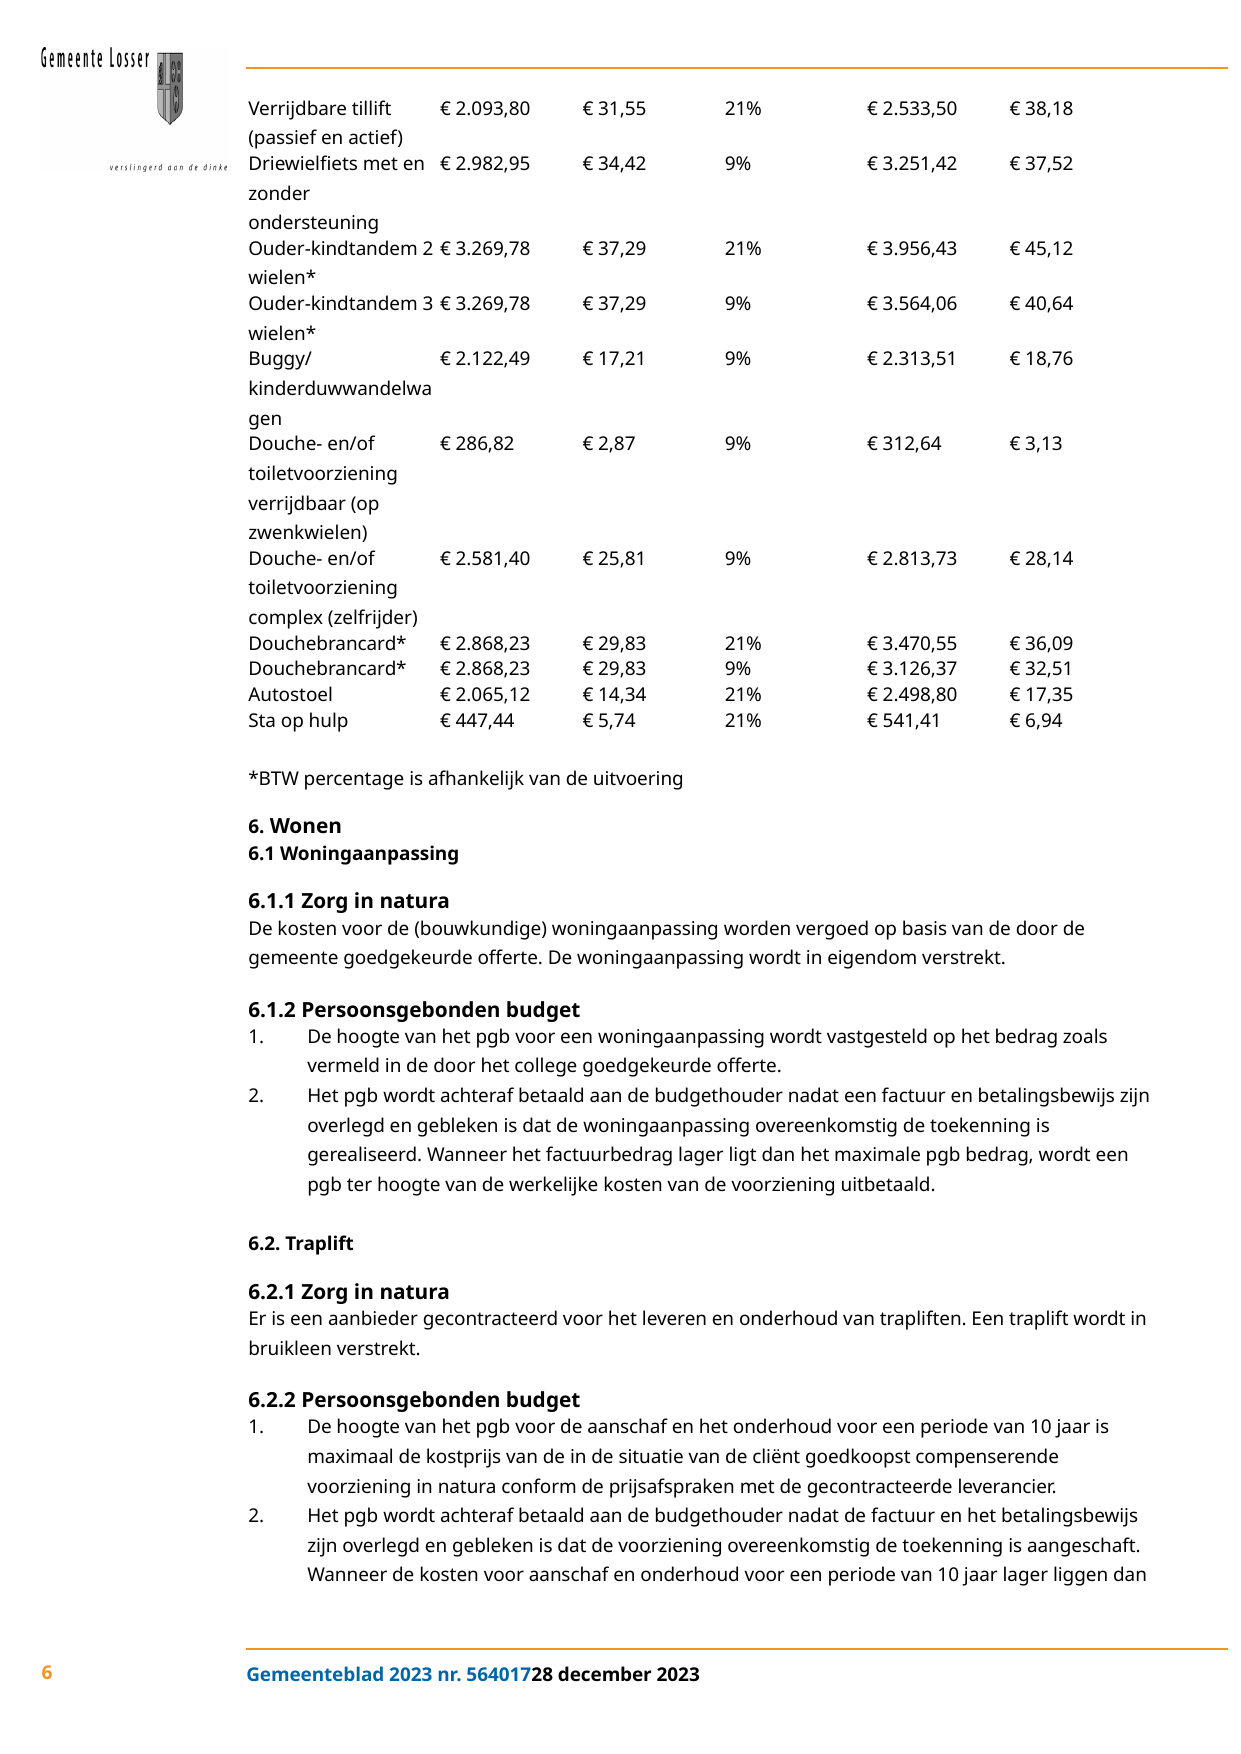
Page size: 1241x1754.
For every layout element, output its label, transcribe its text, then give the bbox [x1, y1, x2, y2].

table_cell € 447,44 [440, 707, 582, 733]
table_cell Verrijdbare tillift (passief en actief) [248, 95, 440, 150]
table_cell € 2.533,50 [867, 95, 1009, 150]
table_cell € 541,41 [867, 707, 1009, 733]
table_cell 9% [725, 346, 867, 431]
table_cell € 40,64 [1009, 290, 1152, 346]
text Er is een aanbieder gecontracteerd voor het leveren en onderhoud van trapliften. Een traplift wordt in bruikleen verstrekt. [248, 1305, 1152, 1361]
table_cell € 32,51 [1009, 656, 1152, 681]
table_cell Driewielfiets met en zonder ondersteuning [248, 150, 440, 235]
table_cell 21% [725, 681, 867, 707]
table_cell € 3.956,43 [867, 235, 1009, 290]
table_cell € 312,64 [867, 431, 1009, 545]
list De hoogte van het pgb voor een woningaanpassing wordt vastgesteld op het bedrag zoals vermeld in de door het college goedgekeurde offerte. [248, 1023, 1152, 1078]
table_cell € 6,94 [1009, 707, 1152, 733]
table_cell € 25,81 [582, 545, 724, 630]
table_cell € 14,34 [582, 681, 724, 707]
table_cell Ouder-kindtandem 2 wielen* [248, 235, 440, 290]
table_cell € 2,87 [582, 431, 724, 545]
table_cell € 2.313,51 [867, 346, 1009, 431]
text 6.2.1 Zorg in natura [248, 1277, 1152, 1305]
table_cell € 2.498,80 [867, 681, 1009, 707]
table_cell € 286,82 [440, 431, 582, 545]
table_cell 21% [725, 235, 867, 290]
table_cell € 37,52 [1009, 150, 1152, 235]
table_cell € 29,83 [582, 630, 724, 656]
table_cell Douchebrancard* [248, 656, 440, 681]
table_cell 9% [725, 545, 867, 630]
table_cell € 37,29 [582, 235, 724, 290]
table_cell € 34,42 [582, 150, 724, 235]
table_cell 9% [725, 150, 867, 235]
text 6.1 Woningaanpassing [248, 840, 1152, 865]
table_cell € 2.868,23 [440, 630, 582, 656]
table_cell 9% [725, 290, 867, 346]
table_cell € 18,76 [1009, 346, 1152, 431]
list Het pgb wordt achteraf betaald aan de budgethouder nadat een factuur en betalingsbewijs zijn overlegd en gebleken is dat de woningaanpassing overeenkomstig de toekenning is gerealiseerd. Wanneer het factuurbedrag lager ligt dan het maximale pgb bedrag, wordt een pgb ter hoogte van de werkelijke kosten van de voorziening uitbetaald. [248, 1082, 1152, 1197]
text 6.1.2 Persoonsgebonden budget [248, 995, 1152, 1023]
table_cell € 29,83 [582, 656, 724, 681]
text *BTW percentage is afhankelijk van de uitvoering [248, 766, 1152, 791]
text 6.2. Traplift [248, 1230, 1152, 1256]
list De hoogte van het pgb voor de aanschaf en het onderhoud voor een periode van 10 jaar is maximaal de kostprijs van de in de situatie van de cliënt goedkoopst compenserende voorziening in natura conform de prijsafspraken met de gecontracteerde leverancier. [248, 1414, 1152, 1498]
table_cell € 3,13 [1009, 431, 1152, 545]
table_cell 21% [725, 630, 867, 656]
table_cell € 36,09 [1009, 630, 1152, 656]
table_cell Ouder-kindtandem 3 wielen* [248, 290, 440, 346]
table_cell € 2.093,80 [440, 95, 582, 150]
table_cell € 28,14 [1009, 545, 1152, 630]
text 6. Wonen [248, 811, 1152, 840]
table_cell € 37,29 [582, 290, 724, 346]
table_cell 21% [725, 95, 867, 150]
table_cell Sta op hulp [248, 707, 440, 733]
table_cell € 2.868,23 [440, 656, 582, 681]
table_cell € 2.122,49 [440, 346, 582, 431]
table_cell € 2.065,12 [440, 681, 582, 707]
table_cell € 3.269,78 [440, 290, 582, 346]
table_cell € 3.126,37 [867, 656, 1009, 681]
table_cell € 3.564,06 [867, 290, 1009, 346]
table_cell € 2.581,40 [440, 545, 582, 630]
table_cell € 38,18 [1009, 95, 1152, 150]
table_cell € 3.251,42 [867, 150, 1009, 235]
table_cell Buggy/kinderduwwandelwagen [248, 346, 440, 431]
table_cell 9% [725, 431, 867, 545]
table_cell € 2.813,73 [867, 545, 1009, 630]
table_cell Autostoel [248, 681, 440, 707]
table_cell € 31,55 [582, 95, 724, 150]
table_cell € 2.982,95 [440, 150, 582, 235]
text 6.2.2 Persoonsgebonden budget [248, 1385, 1152, 1414]
table_cell 21% [725, 707, 867, 733]
table_cell Douche- en/of toiletvoorziening verrijdbaar (op zwenkwielen) [248, 431, 440, 545]
table_cell € 17,35 [1009, 681, 1152, 707]
table_cell € 5,74 [582, 707, 724, 733]
table_cell € 17,21 [582, 346, 724, 431]
table_cell Douchebrancard* [248, 630, 440, 656]
table_cell € 3.269,78 [440, 235, 582, 290]
text De kosten voor de (bouwkundige) woningaanpassing worden vergoed op basis van de door de gemeente goedgekeurde offerte. De woningaanpassing wordt in eigendom verstrekt. [248, 915, 1152, 970]
table_cell Douche- en/of toiletvoorziening complex (zelfrijder) [248, 545, 440, 630]
table_cell 9% [725, 656, 867, 681]
table_cell € 3.470,55 [867, 630, 1009, 656]
list Het pgb wordt achteraf betaald aan de budgethouder nadat de factuur en het betalingsbewijs zijn overlegd en gebleken is dat de voorziening overeenkomstig de toekenning is aangeschaft. Wanneer de kosten voor aanschaf en onderhoud voor een periode van 10 jaar lager liggen dan [248, 1502, 1152, 1587]
text 6.1.1 Zorg in natura [248, 886, 1152, 915]
picture [41, 47, 231, 172]
table_cell € 45,12 [1009, 235, 1152, 290]
